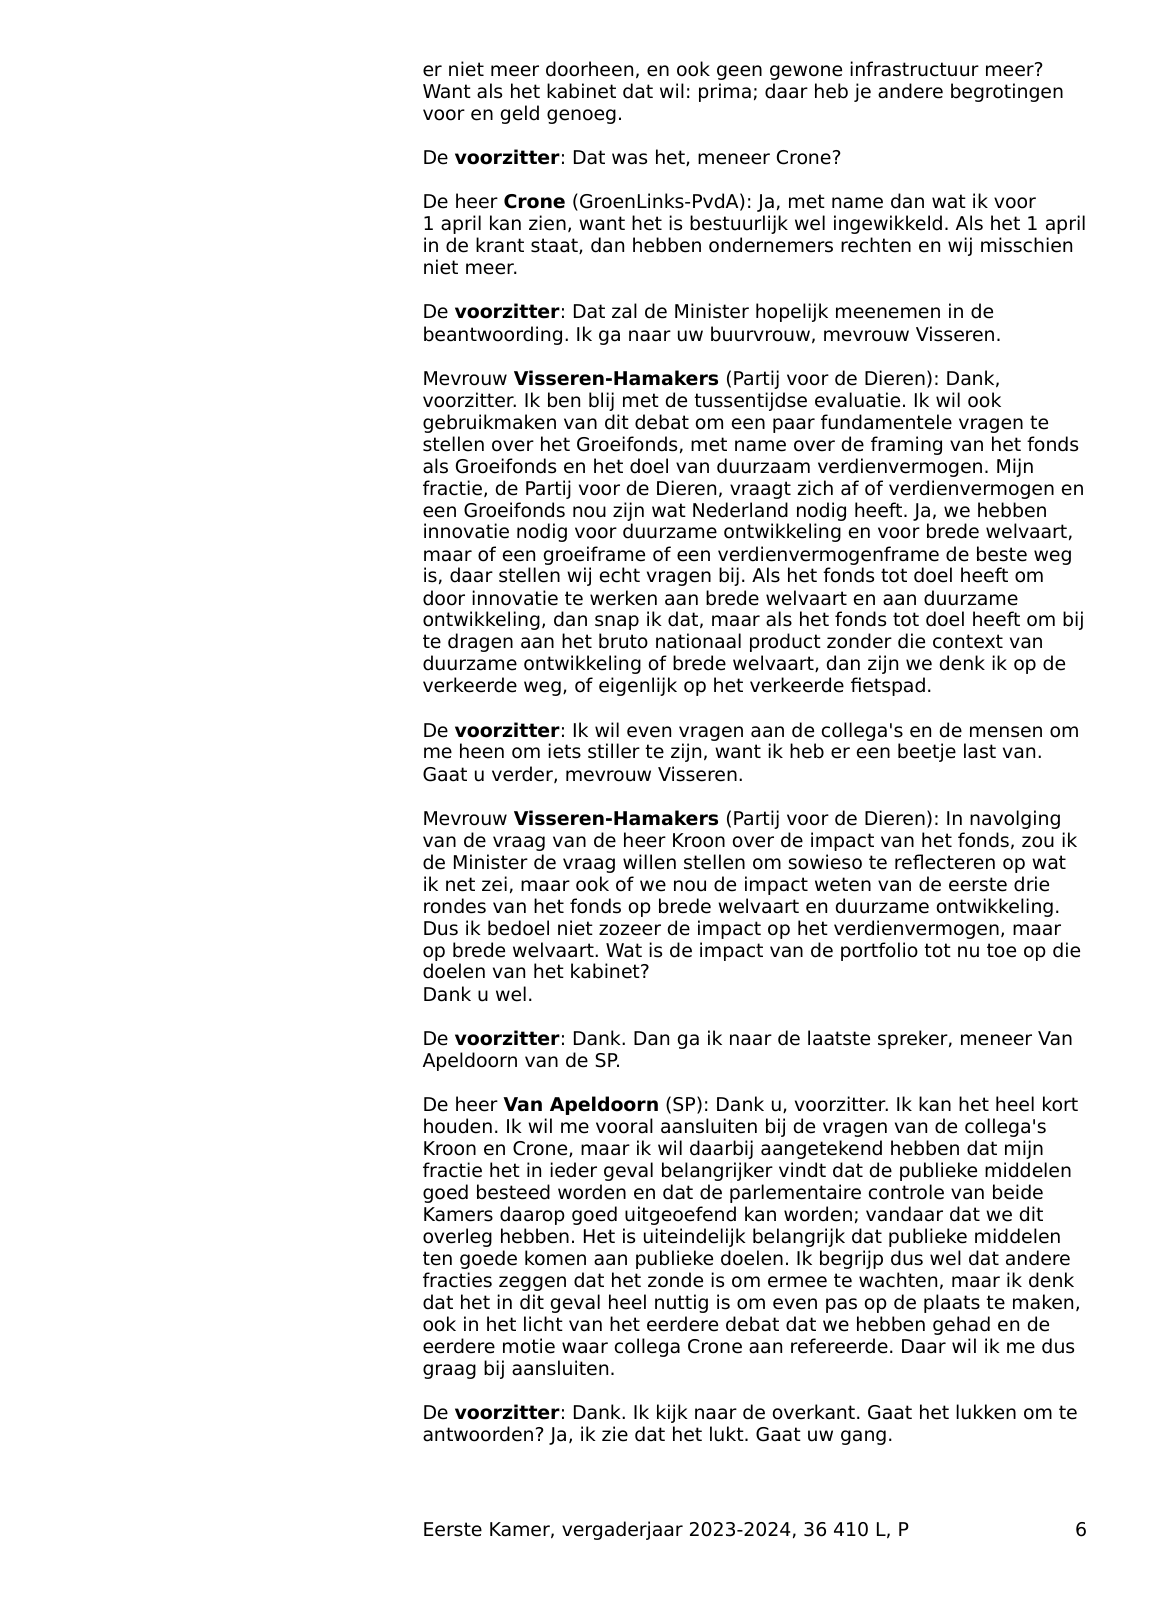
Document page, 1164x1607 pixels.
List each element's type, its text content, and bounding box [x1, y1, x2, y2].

text De voorzitter: Dat was het, meneer Crone? [422, 147, 1087, 169]
text Mevrouw Visseren-Hamakers (Partij voor de Dieren): In navolging van de vraag van de heer Kroon over de impact van het fonds, zou ik de Minister de vraag willen stellen om sowieso te reflecteren op wat ik net zei, maar ook of we nou de impact weten van de eerste drie rondes van het fonds op brede welvaart en duurzame ontwikkeling. Dus ik bedoel niet zozeer de impact op het verdienvermogen, maar op brede welvaart. Wat is de impact van de portfolio tot nu toe op die doelen van het kabinet? [422, 808, 1087, 983]
text De voorzitter: Ik wil even vragen aan de collega's en de mensen om me heen om iets stiller te zijn, want ik heb er een beetje last van. Gaat u verder, mevrouw Visseren. [422, 719, 1087, 785]
text De voorzitter: Dat zal de Minister hopelijk meenemen in de beantwoording. Ik ga naar uw buurvrouw, mevrouw Visseren. [422, 301, 1087, 345]
text Mevrouw Visseren-Hamakers (Partij voor de Dieren): Dank, voorzitter. Ik ben blij met de tussentijdse evaluatie. Ik wil ook gebruikmaken van dit debat om een paar fundamentele vragen te stellen over het Groeifonds, met name over de framing van het fonds als Groeifonds en het doel van duurzaam verdienvermogen. Mijn fractie, de Partij voor de Dieren, vraagt zich af of verdienvermogen en een Groeifonds nou zijn wat Nederland nodig heeft. Ja, we hebben innovatie nodig voor duurzame ontwikkeling en voor brede welvaart, maar of een groeiframe of een verdienvermogenframe de beste weg is, daar stellen wij echt vragen bij. Als het fonds tot doel heeft om door innovatie te werken aan brede welvaart en aan duurzame ontwikkeling, dan snap ik dat, maar als het fonds tot doel heeft om bij te dragen aan het bruto nationaal product zonder die context van duurzame ontwikkeling of brede welvaart, dan zijn we denk ik op de verkeerde weg, of eigenlijk op het verkeerde fietspad. [422, 368, 1087, 697]
text Dank u wel. [422, 983, 1087, 1005]
text De heer Van Apeldoorn (SP): Dank u, voorzitter. Ik kan het heel kort houden. Ik wil me vooral aansluiten bij de vragen van de collega's Kroon en Crone, maar ik wil daarbij aangetekend hebben dat mijn fractie het in ieder geval belangrijker vindt dat de publieke middelen goed besteed worden en dat de parlementaire controle van beide Kamers daarop goed uitgeoefend kan worden; vandaar dat we dit overleg hebben. Het is uiteindelijk belangrijk dat publieke middelen ten goede komen aan publieke doelen. Ik begrijp dus wel dat andere fracties zeggen dat het zonde is om ermee te wachten, maar ik denk dat het in dit geval heel nuttig is om even pas op de plaats te maken, ook in het licht van het eerdere debat dat we hebben gehad en de eerdere motie waar collega Crone aan refereerde. Daar wil ik me dus graag bij aansluiten. [422, 1094, 1087, 1379]
text er niet meer doorheen, en ook geen gewone infrastructuur meer? Want als het kabinet dat wil: prima; daar heb je andere begrotingen voor en geld genoeg. [422, 59, 1087, 125]
text De voorzitter: Dank. Ik kijk naar de overkant. Gaat het lukken om te antwoorden? Ja, ik zie dat het lukt. Gaat uw gang. [422, 1402, 1087, 1446]
text De heer Crone (GroenLinks-PvdA): Ja, met name dan wat ik voor 1 april kan zien, want het is bestuurlijk wel ingewikkeld. Als het 1 april in de krant staat, dan hebben ondernemers rechten en wij misschien niet meer. [422, 191, 1087, 279]
text De voorzitter: Dank. Dan ga ik naar de laatste spreker, meneer Van Apeldoorn van de SP. [422, 1028, 1087, 1072]
